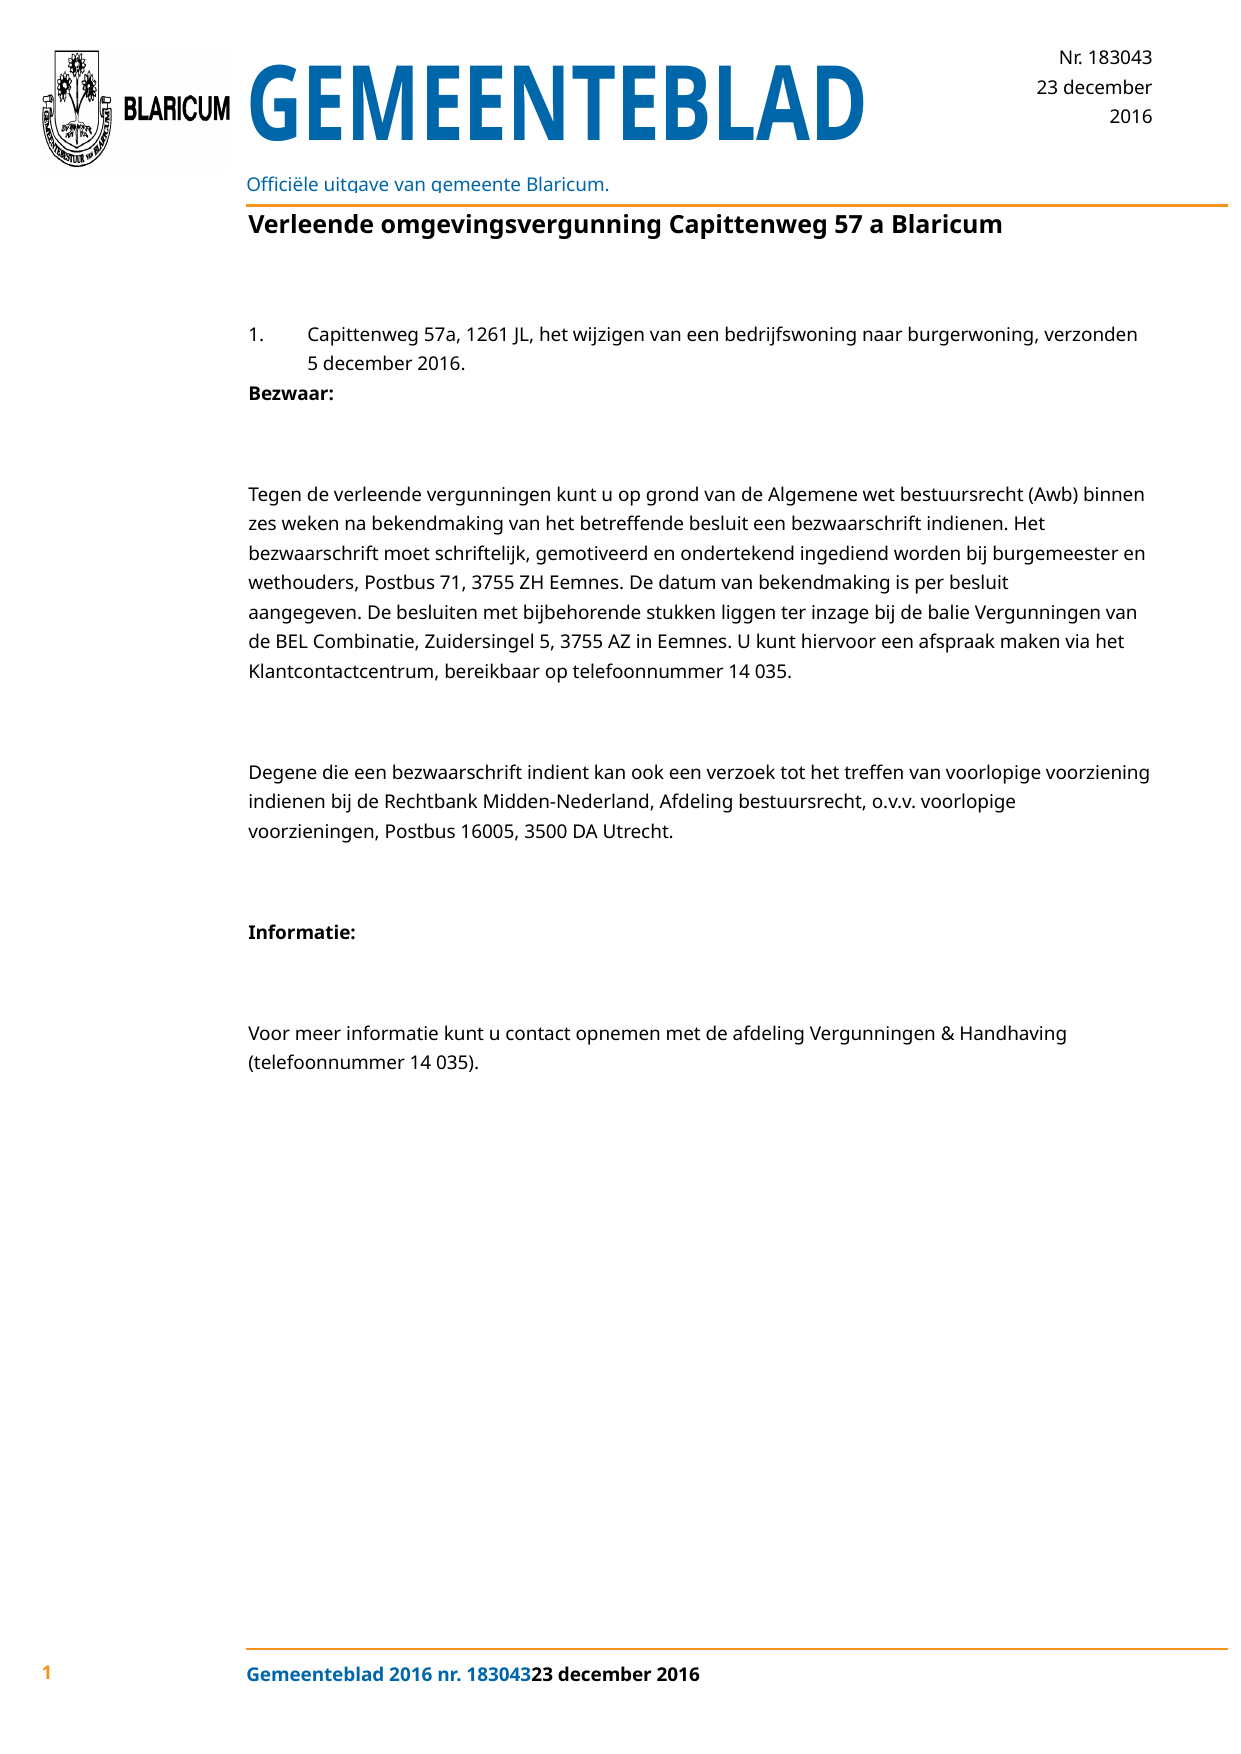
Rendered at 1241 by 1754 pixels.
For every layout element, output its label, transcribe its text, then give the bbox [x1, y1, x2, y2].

picture [41, 47, 231, 172]
text Tegen de verleende vergunningen kunt u op grond van de Algemene wet bestuursrecht (Awb) binnen zes weken na bekendmaking van het betreffende besluit een bezwaarschrift indienen. Het bezwaarschrift moet schriftelijk, gemotiveerd en ondertekend ingediend worden bij burgemeester en wethouders, Postbus 71, 3755 ZH Eemnes. De datum van bekendmaking is per besluit aangegeven. De besluiten met bijbehorende stukken liggen ter inzage bij de balie Vergunningen van de BEL Combinatie, Zuidersingel 5, 3755 AZ in Eemnes. U kunt hiervoor een afspraak maken via het Klantcontactcentrum, bereikbaar op telefoonnummer 14 035. [248, 481, 1152, 684]
text Verleende omgevingsvergunning Capittenweg 57 a Blaricum [248, 207, 1152, 241]
list Capittenweg 57a, 1261 JL, het wijzigen van een bedrijfswoning naar burgerwoning, verzonden 5 december 2016. [248, 321, 1152, 376]
text Bezwaar: [248, 380, 1152, 406]
text Informatie: [248, 919, 1152, 945]
text Degene die een bezwaarschrift indient kan ook een verzoek tot het treffen van voorlopige voorziening indienen bij de Rechtbank Midden-Nederland, Afdeling bestuursrecht, o.v.v. voorlopige voorzieningen, Postbus 16005, 3500 DA Utrecht. [248, 759, 1152, 844]
text Voor meer informatie kunt u contact opnemen met de afdeling Vergunningen & Handhaving (telefoonnummer 14 035). [248, 1020, 1152, 1075]
